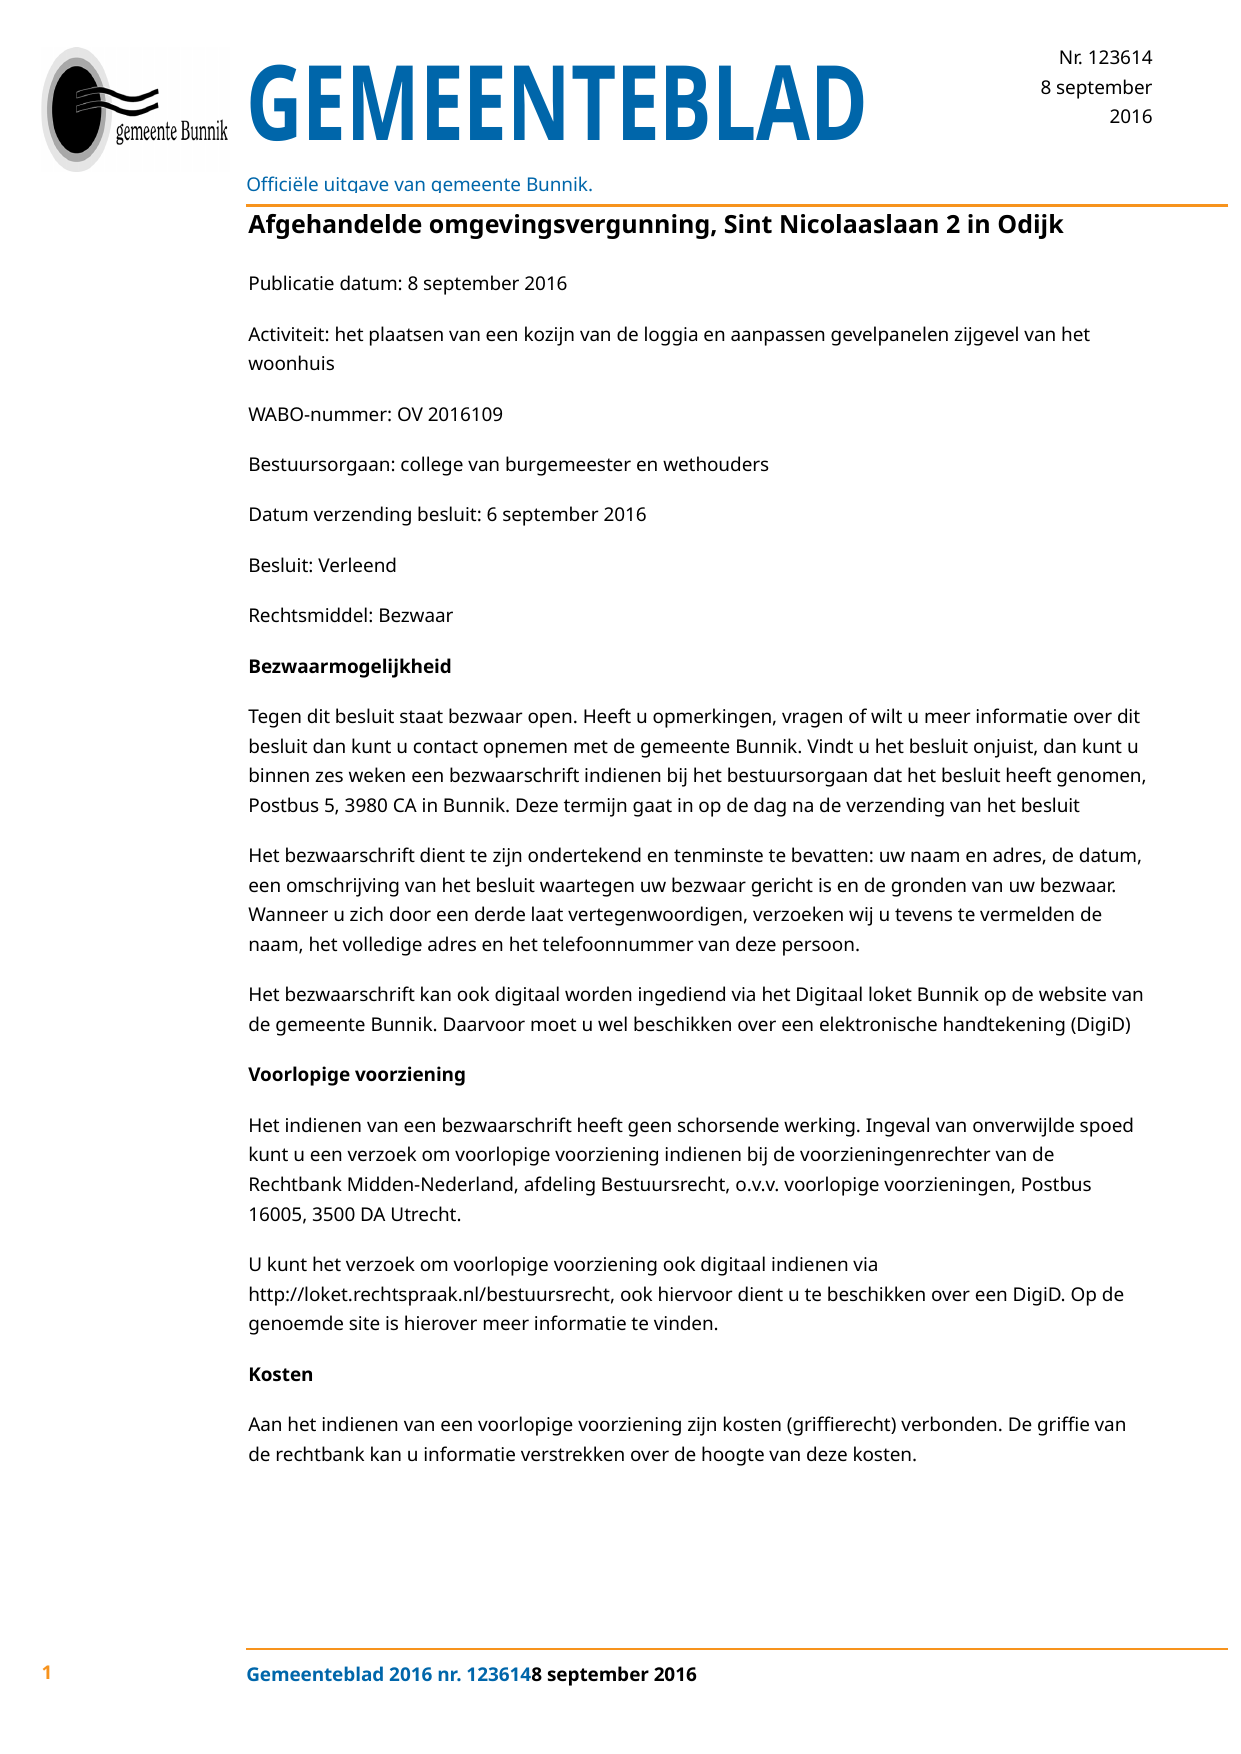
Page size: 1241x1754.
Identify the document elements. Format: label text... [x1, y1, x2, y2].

text U kunt het verzoek om voorlopige voorziening ook digitaal indienen via http://loket.rechtspraak.nl/bestuursrecht, ook hiervoor dient u te beschikken over een DigiD. Op de genoemde site is hierover meer informatie te vinden. [248, 1251, 1152, 1336]
text Bezwaarmogelijkheid [248, 653, 1152, 678]
text Kosten [248, 1361, 1152, 1386]
text Publicatie datum: 8 september 2016 [248, 270, 1152, 296]
text Besluit: Verleend [248, 552, 1152, 578]
text WABO-nummer: OV 2016109 [248, 401, 1152, 426]
text Rechtsmiddel: Bezwaar [248, 602, 1152, 628]
text Tegen dit besluit staat bezwaar open. Heeft u opmerkingen, vragen of wilt u meer informatie over dit besluit dan kunt u contact opnemen met de gemeente Bunnik. Vindt u het besluit onjuist, dan kunt u binnen zes weken een bezwaarschrift indienen bij het bestuursorgaan dat het besluit heeft genomen, Postbus 5, 3980 CA in Bunnik. Deze termijn gaat in op de dag na de verzending van het besluit [248, 703, 1152, 818]
picture [41, 47, 231, 172]
text Datum verzending besluit: 6 september 2016 [248, 502, 1152, 527]
text Aan het indienen van een voorlopige voorziening zijn kosten (griffierecht) verbonden. De griffie van de rechtbank kan u informatie verstrekken over de hoogte van deze kosten. [248, 1411, 1152, 1466]
text Afgehandelde omgevingsvergunning, Sint Nicolaaslaan 2 in Odijk [248, 207, 1152, 241]
text Activiteit: het plaatsen van een kozijn van de loggia en aanpassen gevelpanelen zijgevel van het woonhuis [248, 321, 1152, 376]
text Het indienen van een bezwaarschrift heeft geen schorsende werking. Ingeval van onverwijlde spoed kunt u een verzoek om voorlopige voorziening indienen bij de voorzieningenrechter van de Rechtbank Midden-Nederland, afdeling Bestuursrecht, o.v.v. voorlopige voorzieningen, Postbus 16005, 3500 DA Utrecht. [248, 1112, 1152, 1226]
text Het bezwaarschrift kan ook digitaal worden ingediend via het Digitaal loket Bunnik op de website van de gemeente Bunnik. Daarvoor moet u wel beschikken over een elektronische handtekening (DigiD) [248, 982, 1152, 1037]
text Het bezwaarschrift dient te zijn ondertekend en tenminste te bevatten: uw naam en adres, de datum, een omschrijving van het besluit waartegen uw bezwaar gericht is en de gronden van uw bezwaar. Wanneer u zich door een derde laat vertegenwoordigen, verzoeken wij u tevens te vermelden de naam, het volledige adres en het telefoonnummer van deze persoon. [248, 842, 1152, 957]
text Bestuursorgaan: college van burgemeester en wethouders [248, 451, 1152, 477]
text Voorlopige voorziening [248, 1062, 1152, 1087]
